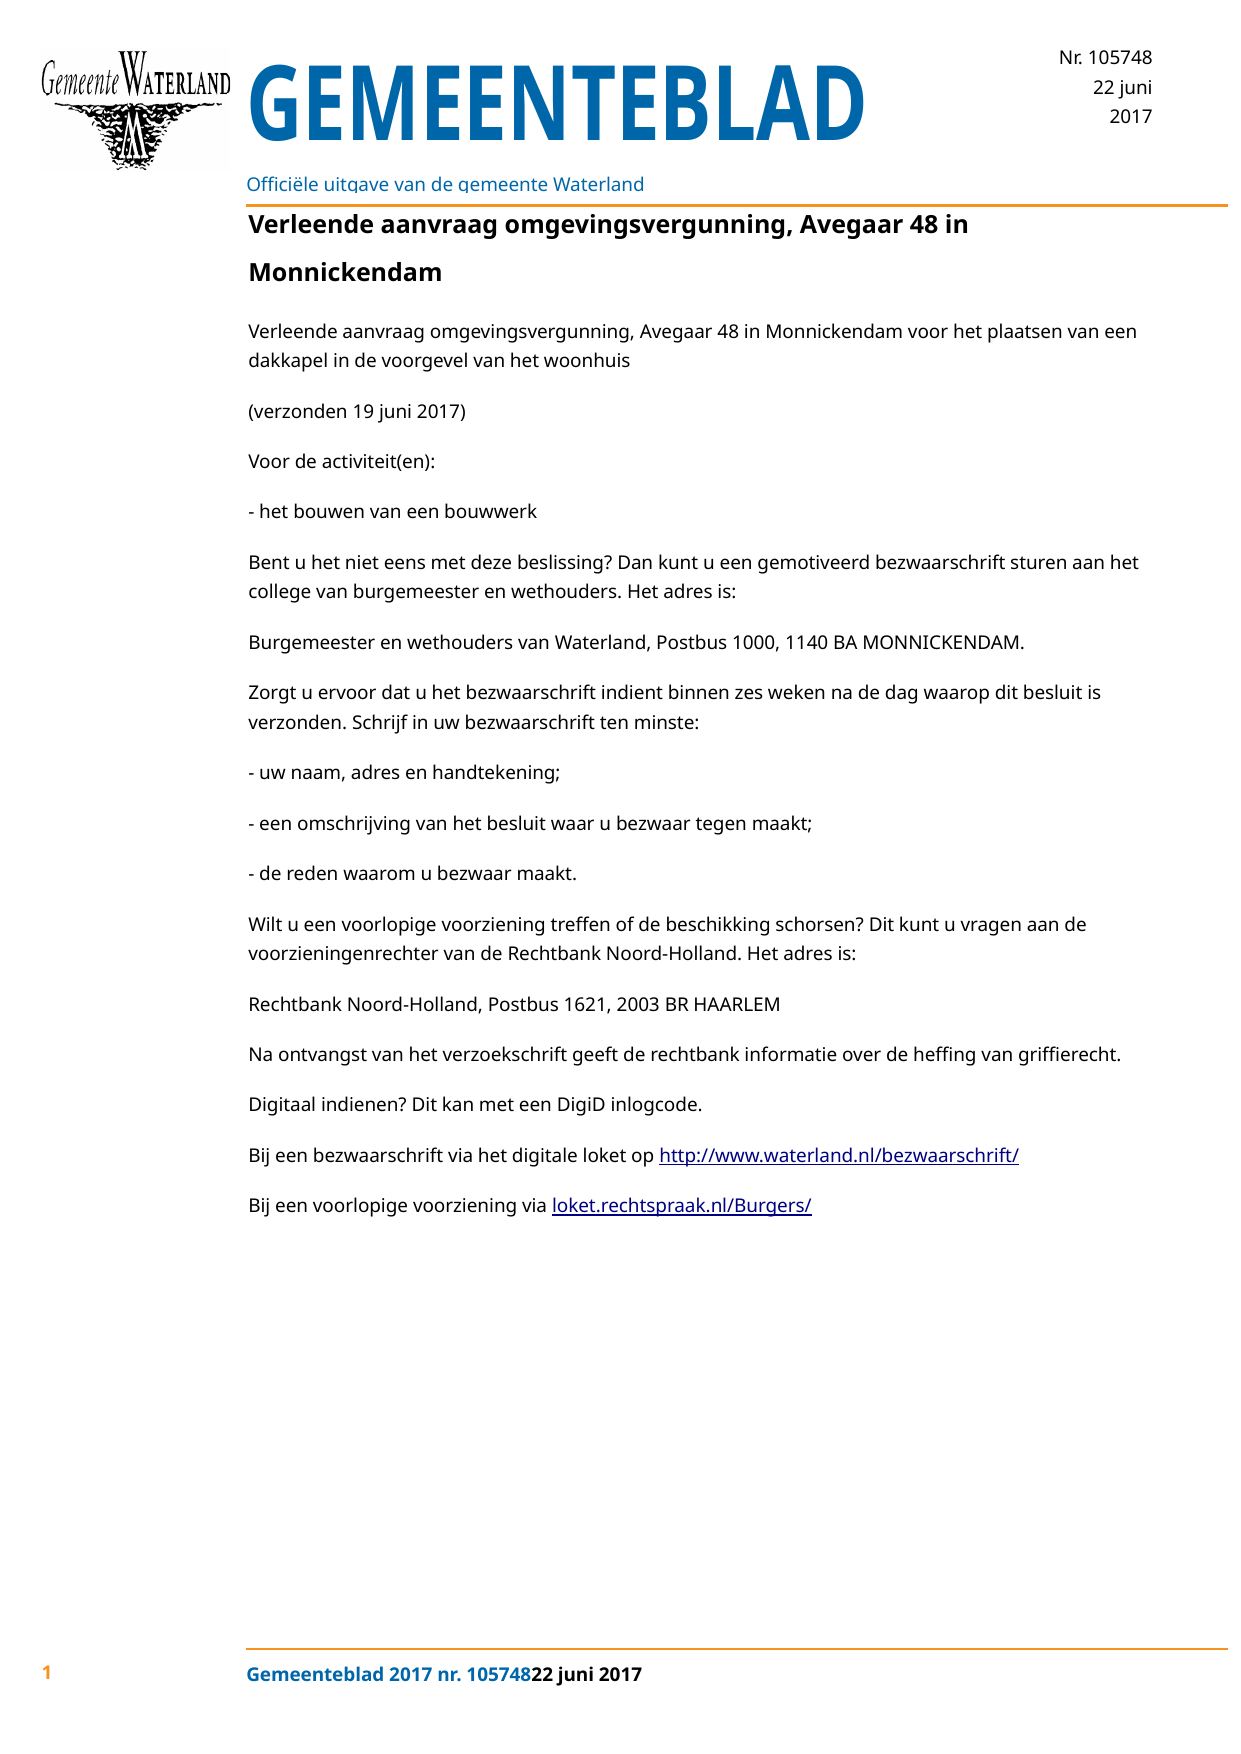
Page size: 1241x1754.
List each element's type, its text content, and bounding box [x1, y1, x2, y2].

text Bij een voorlopige voorziening via loket.rechtspraak.nl/Burgers/ [248, 1192, 1152, 1218]
text (verzonden 19 juni 2017) [248, 398, 1152, 424]
text - uw naam, adres en handtekening; [248, 759, 1152, 785]
text Bij een bezwaarschrift via het digitale loket op http://www.waterland.nl/bezwaarschrift/ [248, 1142, 1152, 1168]
text Verleende aanvraag omgevingsvergunning, Avegaar 48 in Monnickendam [248, 207, 1152, 288]
text - een omschrijving van het besluit waar u bezwaar tegen maakt; [248, 810, 1152, 836]
text Bent u het niet eens met deze beslissing? Dan kunt u een gemotiveerd bezwaarschrift sturen aan het college van burgemeester en wethouders. Het adres is: [248, 549, 1152, 604]
text Verleende aanvraag omgevingsvergunning, Avegaar 48 in Monnickendam voor het plaatsen van een dakkapel in de voorgevel van het woonhuis [248, 318, 1152, 373]
text - het bouwen van een bouwwerk [248, 499, 1152, 524]
text Rechtbank Noord-Holland, Postbus 1621, 2003 BR HAARLEM [248, 991, 1152, 1017]
text Digitaal indienen? Dit kan met een DigiD inlogcode. [248, 1092, 1152, 1117]
text Na ontvangst van het verzoekschrift geeft de rechtbank informatie over de heffing van griffierecht. [248, 1041, 1152, 1067]
text Burgemeester en wethouders van Waterland, Postbus 1000, 1140 BA MONNICKENDAM. [248, 629, 1152, 655]
picture [41, 47, 231, 172]
text - de reden waarom u bezwaar maakt. [248, 860, 1152, 886]
text Voor de activiteit(en): [248, 448, 1152, 474]
text Zorgt u ervoor dat u het bezwaarschrift indient binnen zes weken na de dag waarop dit besluit is verzonden. Schrijf in uw bezwaarschrift ten minste: [248, 679, 1152, 735]
text Wilt u een voorlopige voorziening treffen of de beschikking schorsen? Dit kunt u vragen aan de voorzieningenrechter van de Rechtbank Noord-Holland. Het adres is: [248, 911, 1152, 966]
